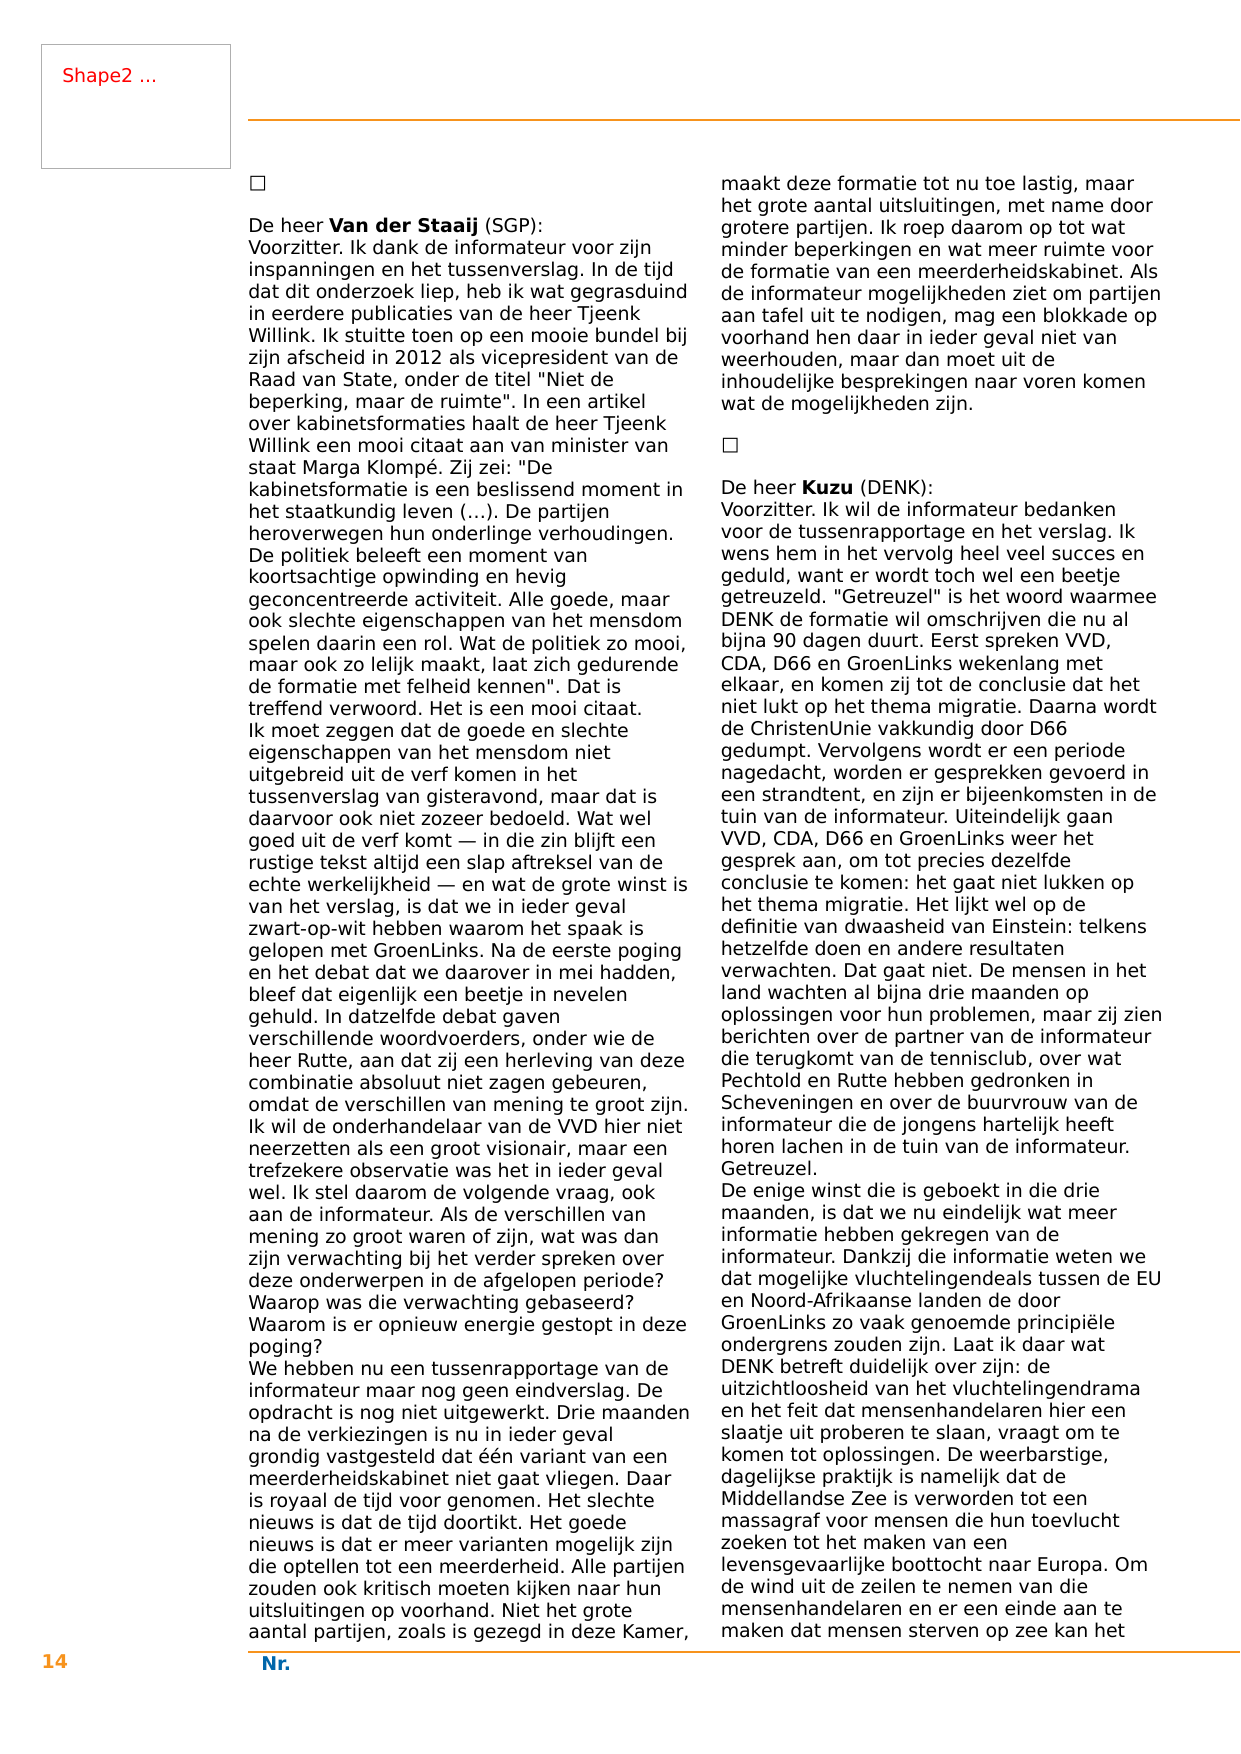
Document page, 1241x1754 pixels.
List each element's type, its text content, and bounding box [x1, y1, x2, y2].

text Voorzitter. Ik dank de informateur voor zijn inspanningen en het tussenverslag. In de tijd dat dit onderzoek liep, heb ik wat gegrasduind in eerdere publicaties van de heer Tjeenk Willink. Ik stuitte toen op een mooie bundel bij zijn afscheid in 2012 als vicepresident van de Raad van State, onder de titel "Niet de beperking, maar de ruimte". In een artikel over kabinetsformaties haalt de heer Tjeenk Willink een mooi citaat aan van minister van staat Marga Klompé. Zij zei: "De kabinetsformatie is een beslissend moment in het staatkundig leven (…). De partijen heroverwegen hun onderlinge verhoudingen. De politiek beleeft een moment van koortsachtige opwinding en hevig geconcentreerde activiteit. Alle goede, maar ook slechte eigenschappen van het mensdom spelen daarin een rol. Wat de politiek zo mooi, maar ook zo lelijk maakt, laat zich gedurende de formatie met felheid kennen". Dat is treffend verwoord. Het is een mooi citaat. [248, 237, 691, 720]
text Ik moet zeggen dat de goede en slechte eigenschappen van het mensdom niet uitgebreid uit de verf komen in het tussenverslag van gisteravond, maar dat is daarvoor ook niet zozeer bedoeld. Wat wel goed uit de verf komt — in die zin blijft een rustige tekst altijd een slap aftreksel van de echte werkelijkheid — en wat de grote winst is van het verslag, is dat we in ieder geval zwart-op-wit hebben waarom het spaak is gelopen met GroenLinks. Na de eerste poging en het debat dat we daarover in mei hadden, bleef dat eigenlijk een beetje in nevelen gehuld. In datzelfde debat gaven verschillende woordvoerders, onder wie de heer Rutte, aan dat zij een herleving van deze combinatie absoluut niet zagen gebeuren, omdat de verschillen van mening te groot zijn. Ik wil de onderhandelaar van de VVD hier niet neerzetten als een groot visionair, maar een trefzekere observatie was het in ieder geval wel. Ik stel daarom de volgende vraag, ook aan de informateur. Als de verschillen van mening zo groot waren of zijn, wat was dan zijn verwachting bij het verder spreken over deze onderwerpen in de afgelopen periode? Waarop was die verwachting gebaseerd? Waarom is er opnieuw energie gestopt in deze poging? [248, 720, 691, 1358]
text De heer Van der Staaij (SGP): [248, 215, 691, 237]
text We hebben nu een tussenrapportage van de informateur maar nog geen eindverslag. De opdracht is nog niet uitgewerkt. Drie maanden na de verkiezingen is nu in ieder geval grondig vastgesteld dat één variant van een meerderheidskabinet niet gaat vliegen. Daar is royaal de tijd voor genomen. Het slechte nieuws is dat de tijd doortikt. Het goede nieuws is dat er meer varianten mogelijk zijn die optellen tot een meerderheid. Alle partijen zouden ook kritisch moeten kijken naar hun uitsluitingen op voorhand. Niet het grote aantal partijen, zoals is gezegd in deze Kamer, [248, 1358, 691, 1643]
text ⬜ [721, 434, 1163, 457]
text ⬜ [248, 173, 691, 195]
text De enige winst die is geboekt in die drie maanden, is dat we nu eindelijk wat meer informatie hebben gekregen van de informateur. Dankzij die informatie weten we dat mogelijke vluchtelingendeals tussen de EU en Noord-Afrikaanse landen de door GroenLinks zo vaak genoemde principiële ondergrens zouden zijn. Laat ik daar wat DENK betreft duidelijk over zijn: de uitzichtloosheid van het vluchtelingendrama en het feit dat mensenhandelaren hier een slaatje uit proberen te slaan, vraagt om te komen tot oplossingen. De weerbarstige, dagelijkse praktijk is namelijk dat de Middellandse Zee is verworden tot een massagraf voor mensen die hun toevlucht zoeken tot het maken van een levensgevaarlijke boottocht naar Europa. Om de wind uit de zeilen te nemen van die mensenhandelaren en er een einde aan te maken dat mensen sterven op zee kan het [721, 1180, 1163, 1641]
text maakt deze formatie tot nu toe lastig, maar het grote aantal uitsluitingen, met name door grotere partijen. Ik roep daarom op tot wat minder beperkingen en wat meer ruimte voor de formatie van een meerderheidskabinet. Als de informateur mogelijkheden ziet om partijen aan tafel uit te nodigen, mag een blokkade op voorhand hen daar in ieder geval niet van weerhouden, maar dan moet uit de inhoudelijke besprekingen naar voren komen wat de mogelijkheden zijn. [721, 173, 1163, 414]
text Voorzitter. Ik wil de informateur bedanken voor de tussenrapportage en het verslag. Ik wens hem in het vervolg heel veel succes en geduld, want er wordt toch wel een beetje getreuzeld. "Getreuzel" is het woord waarmee DENK de formatie wil omschrijven die nu al bijna 90 dagen duurt. Eerst spreken VVD, CDA, D66 en GroenLinks wekenlang met elkaar, en komen zij tot de conclusie dat het niet lukt op het thema migratie. Daarna wordt de ChristenUnie vakkundig door D66 gedumpt. Vervolgens wordt er een periode nagedacht, worden er gesprekken gevoerd in een strandtent, en zijn er bijeenkomsten in de tuin van de informateur. Uiteindelijk gaan VVD, CDA, D66 en GroenLinks weer het gesprek aan, om tot precies dezelfde conclusie te komen: het gaat niet lukken op het thema migratie. Het lijkt wel op de definitie van dwaasheid van Einstein: telkens hetzelfde doen en andere resultaten verwachten. Dat gaat niet. De mensen in het land wachten al bijna drie maanden op oplossingen voor hun problemen, maar zij zien berichten over de partner van de informateur die terugkomt van de tennisclub, over wat Pechtold en Rutte hebben gedronken in Scheveningen en over de buurvrouw van de informateur die de jongens hartelijk heeft horen lachen in de tuin van de informateur. Getreuzel. [721, 498, 1163, 1180]
text De heer Kuzu (DENK): [721, 477, 1163, 498]
